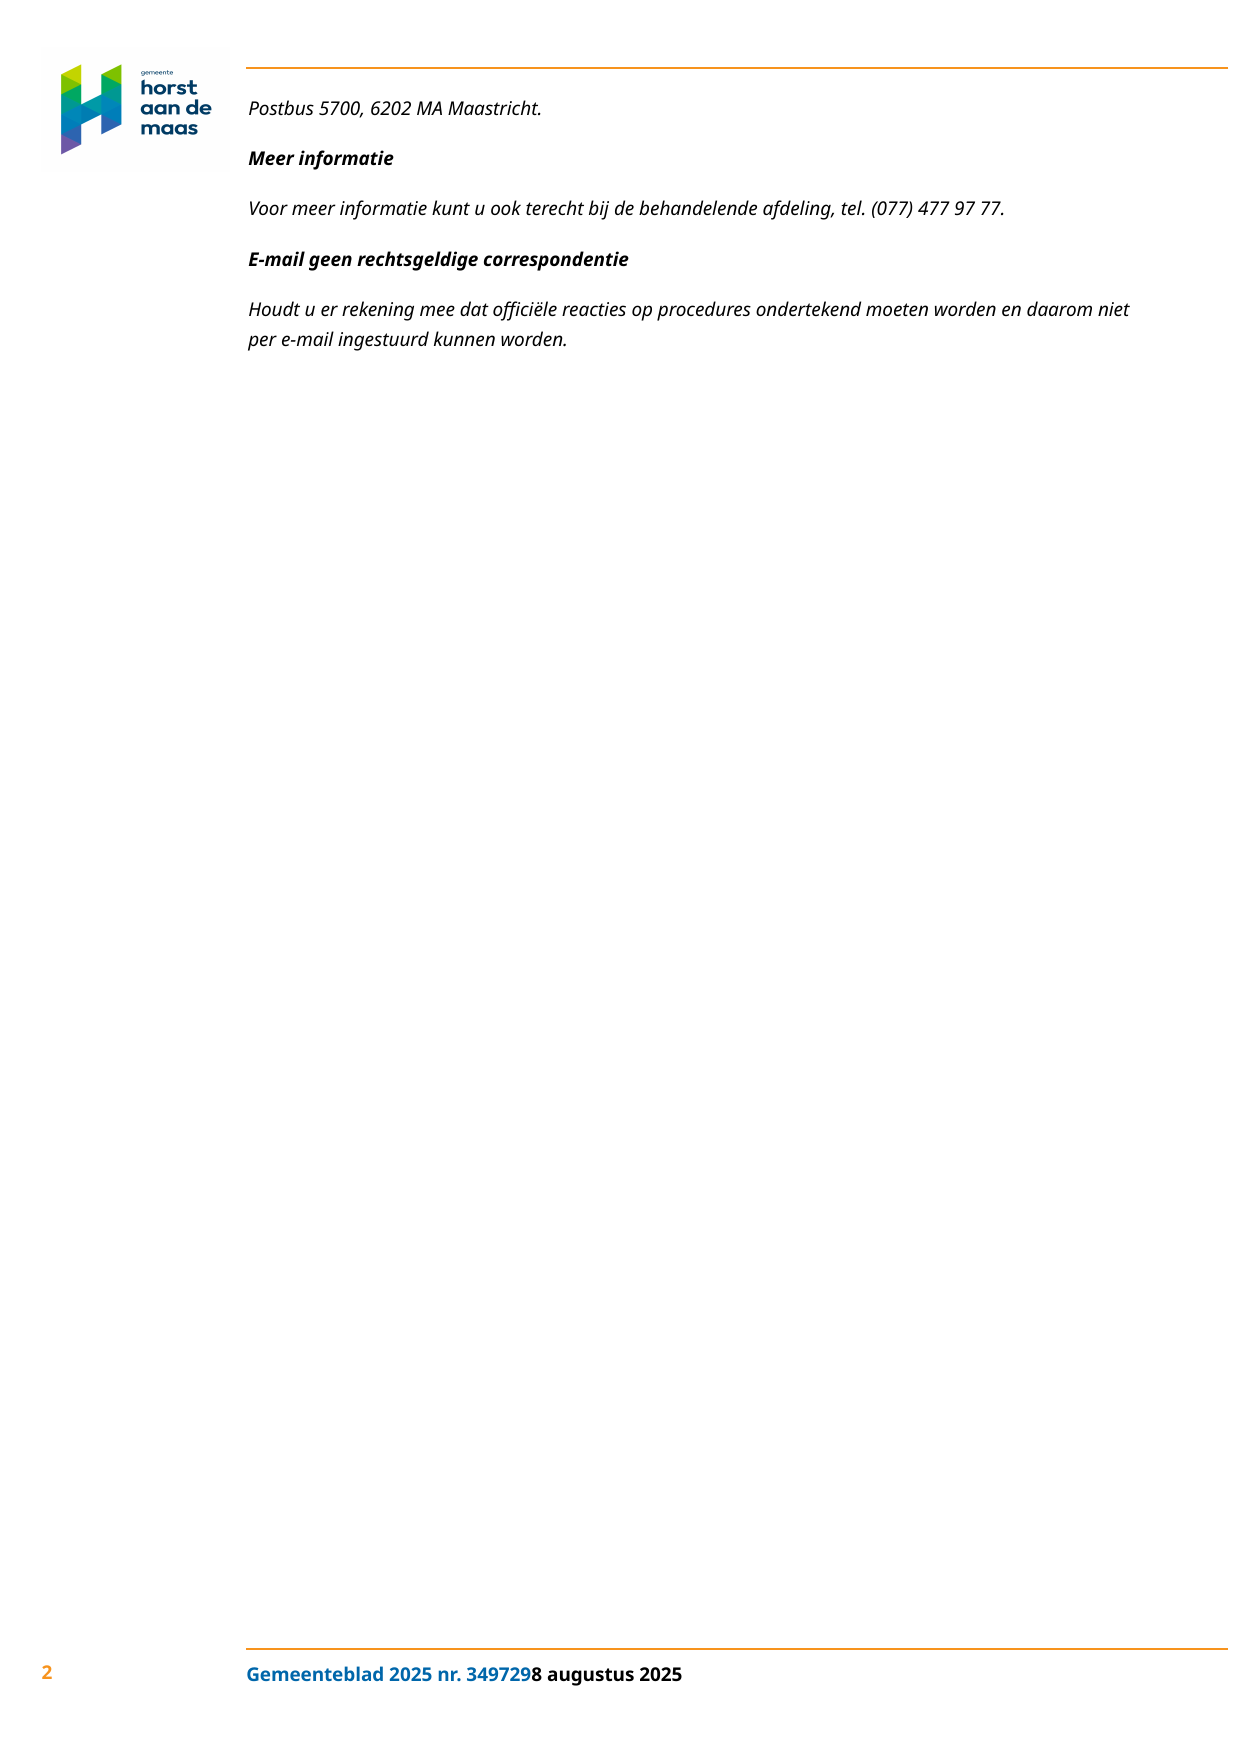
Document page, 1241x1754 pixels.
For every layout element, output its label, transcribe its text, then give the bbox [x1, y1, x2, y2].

text Voor meer informatie kunt u ook terecht bij de behandelende afdeling, tel. (077) 477 97 77. [248, 196, 1152, 221]
text Postbus 5700, 6202 MA Maastricht. [248, 95, 1152, 121]
text Houdt u er rekening mee dat officiële reacties op procedures ondertekend moeten worden en daarom niet per e-mail ingestuurd kunnen worden. [248, 296, 1152, 352]
text Meer informatie [248, 145, 1152, 171]
text E-mail geen rechtsgeldige correspondentie [248, 246, 1152, 272]
picture [41, 47, 231, 172]
